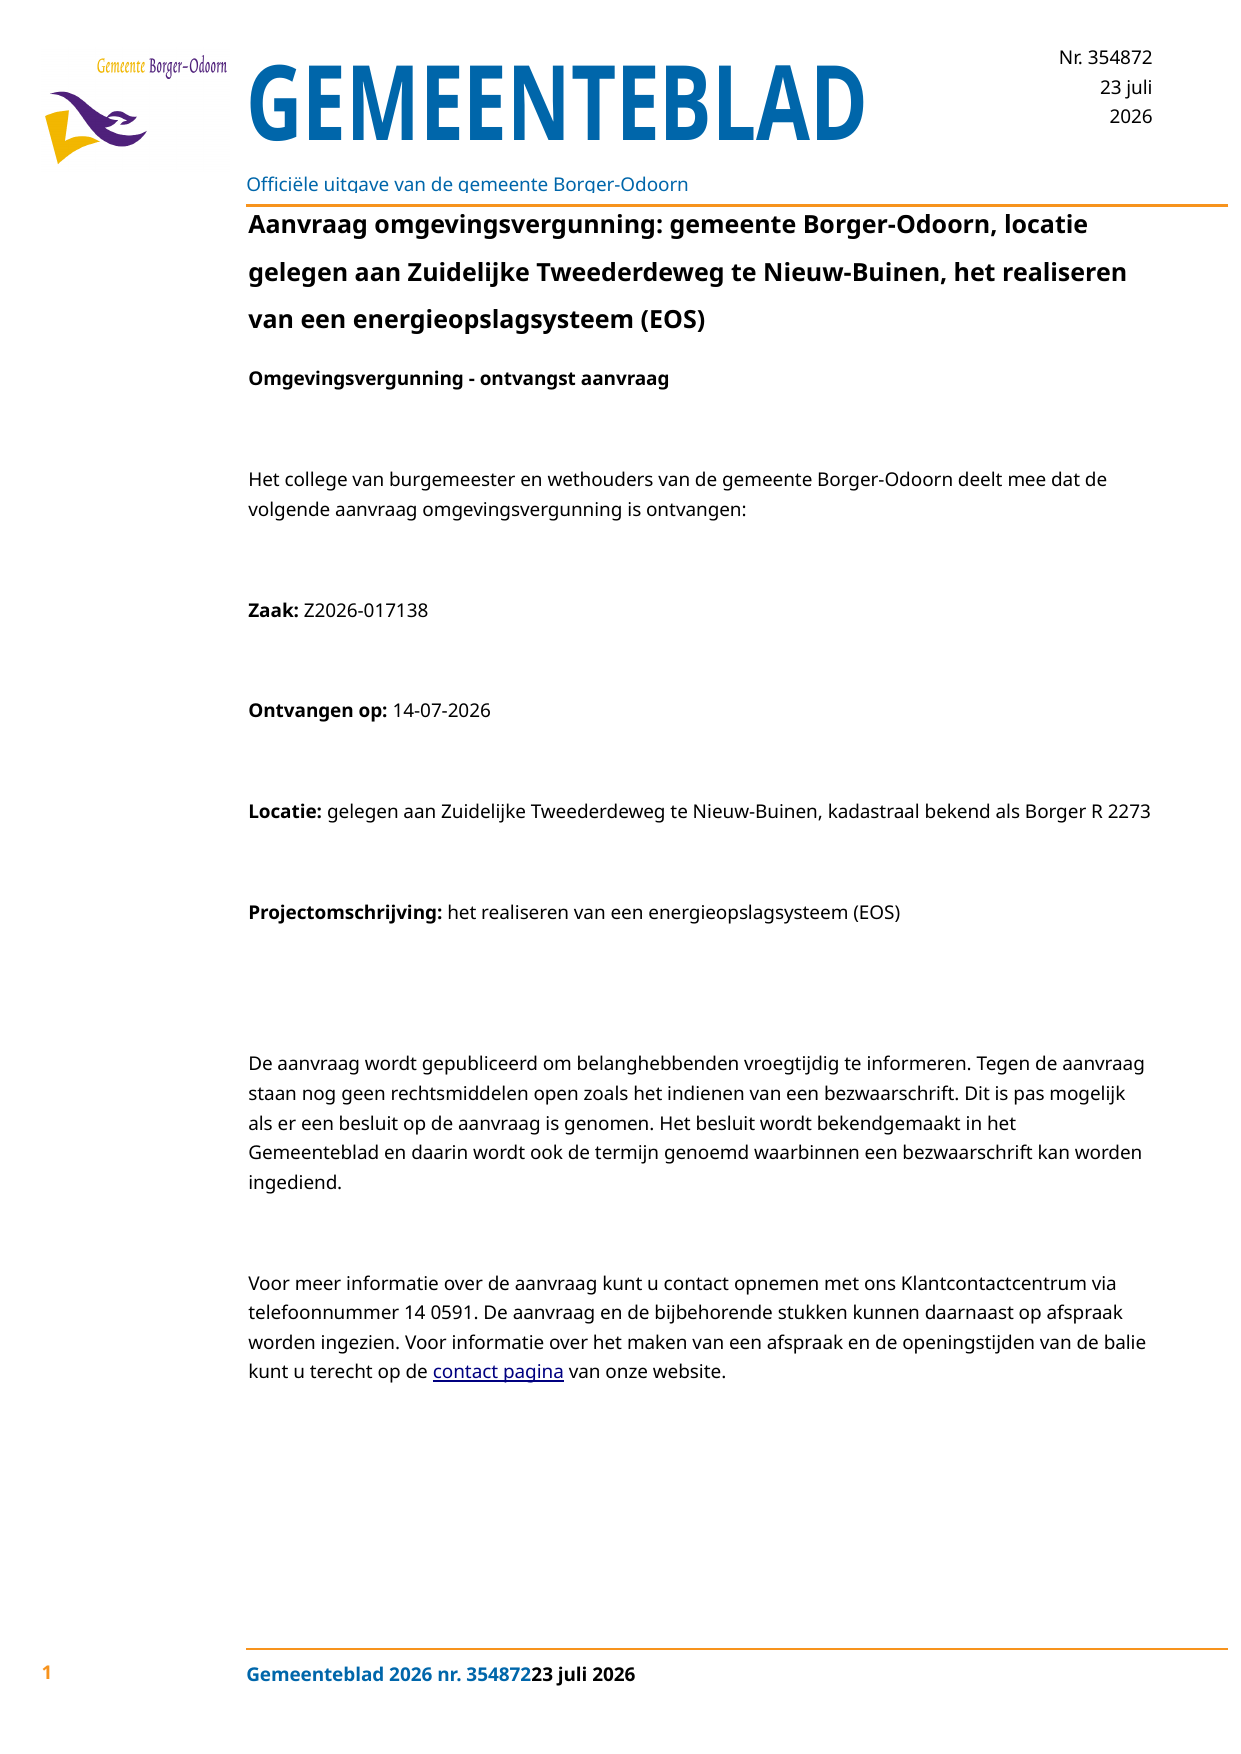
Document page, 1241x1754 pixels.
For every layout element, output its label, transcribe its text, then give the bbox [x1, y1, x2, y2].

picture [41, 47, 231, 172]
text Het college van burgemeester en wethouders van de gemeente Borger-Odoorn deelt mee dat de volgende aanvraag omgevingsvergunning is ontvangen: [248, 466, 1152, 522]
text Projectomschrijving: het realiseren van een energieopslagsysteem (EOS) [248, 899, 1152, 925]
text Ontvangen op: 14-07-2026 [248, 698, 1152, 723]
text Aanvraag omgevingsvergunning: gemeente Borger-Odoorn, locatie gelegen aan Zuidelijke Tweederdeweg te Nieuw-Buinen, het realiseren van een energieopslagsysteem (EOS) [248, 207, 1152, 336]
text De aanvraag wordt gepubliceerd om belanghebbenden vroegtijdig te informeren. Tegen de aanvraag staan nog geen rechtsmiddelen open zoals het indienen van een bezwaarschrift. Dit is pas mogelijk als er een besluit op de aanvraag is genomen. Het besluit wordt bekendgemaakt in het Gemeenteblad en daarin wordt ook de termijn genoemd waarbinnen een bezwaarschrift kan worden ingediend. [248, 1051, 1152, 1194]
text Omgevingsvergunning - ontvangst aanvraag [248, 366, 1152, 391]
text Zaak: Z2026-017138 [248, 597, 1152, 622]
text Locatie: gelegen aan Zuidelijke Tweederdeweg te Nieuw-Buinen, kadastraal bekend als Borger R 2273 [248, 798, 1152, 824]
text Voor meer informatie over de aanvraag kunt u contact opnemen met ons Klantcontactcentrum via telefoonnummer 14 0591. De aanvraag en de bijbehorende stukken kunnen daarnaast op afspraak worden ingezien. Voor informatie over het maken van een afspraak en de openingstijden van de balie kunt u terecht op de contact pagina van onze website. [248, 1270, 1152, 1384]
